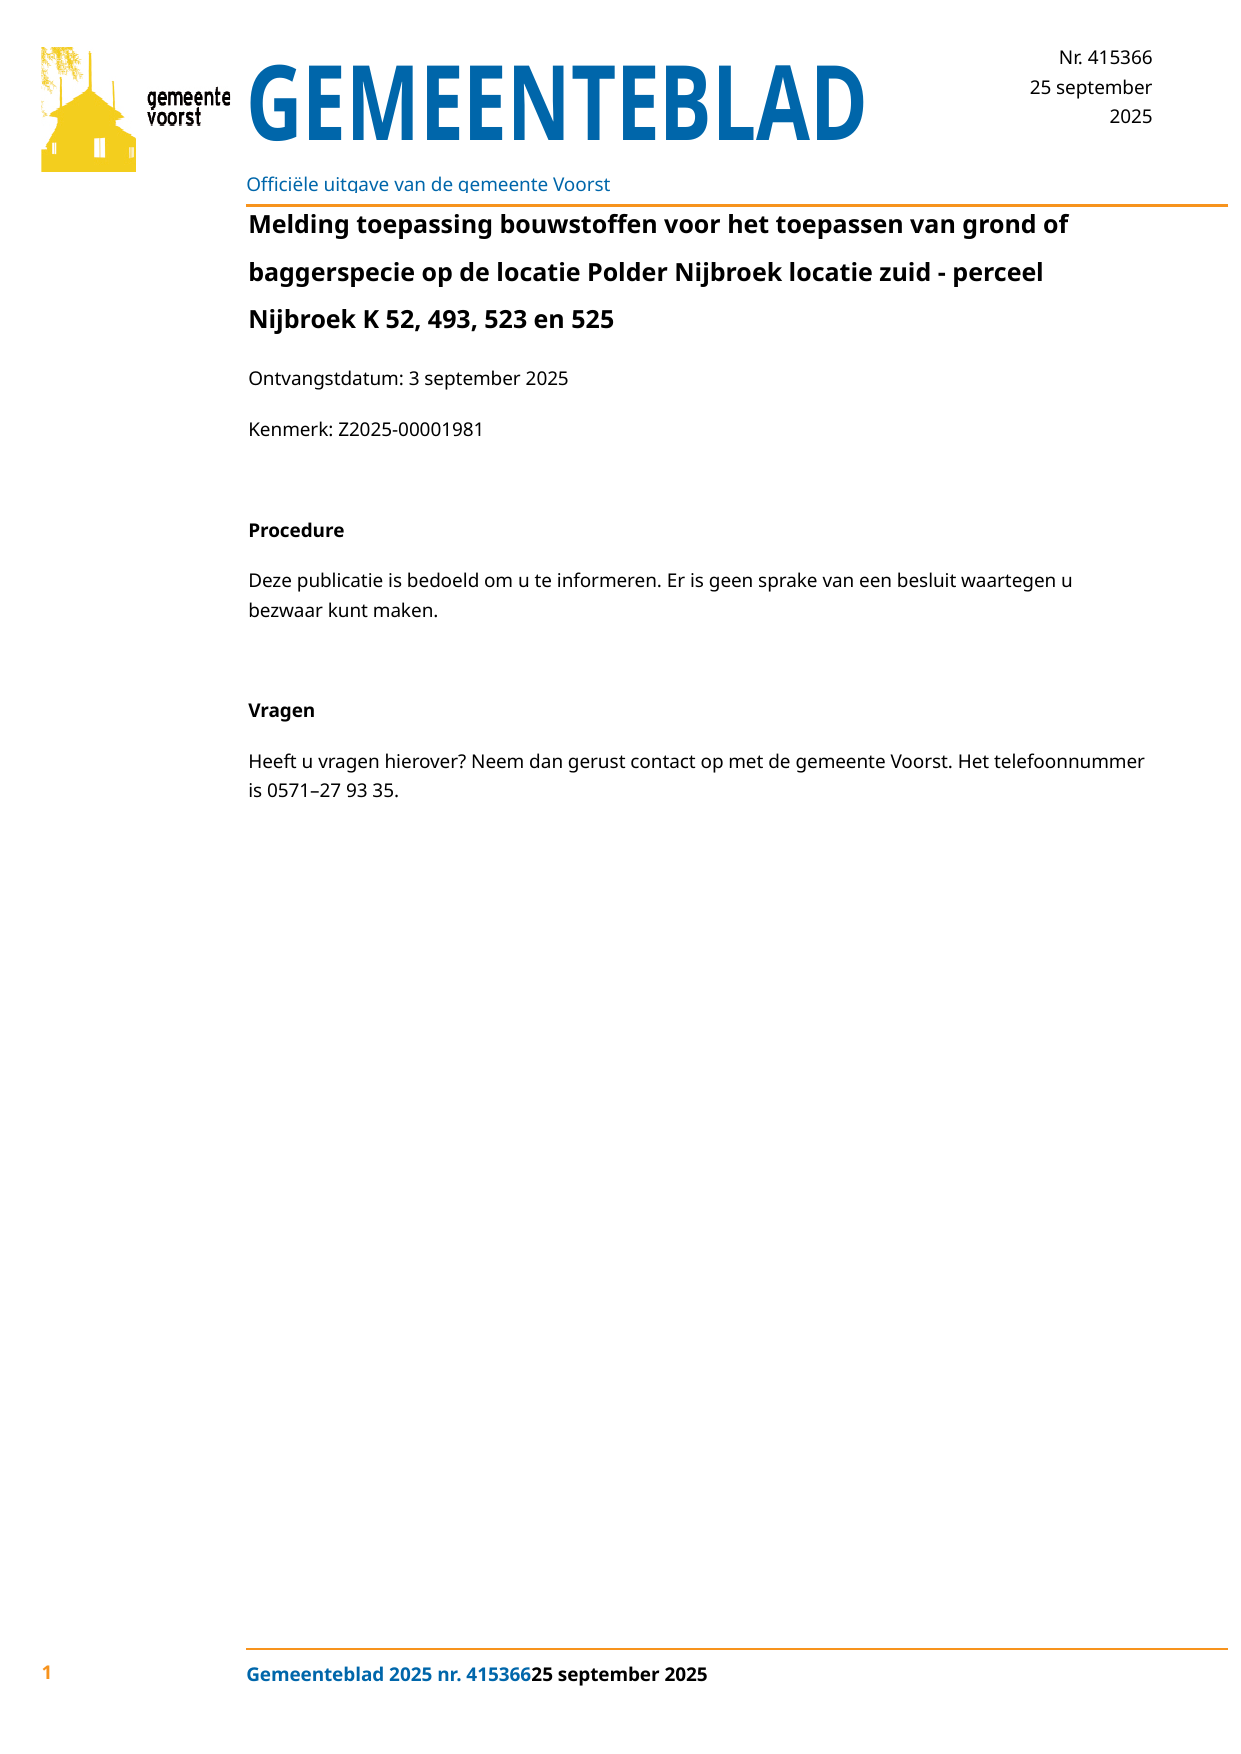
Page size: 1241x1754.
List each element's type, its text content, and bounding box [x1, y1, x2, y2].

text Melding toepassing bouwstoffen voor het toepassen van grond of baggerspecie op de locatie Polder Nijbroek locatie zuid - perceel Nijbroek K 52, 493, 523 en 525 [248, 207, 1152, 336]
text Ontvangstdatum: 3 september 2025 [248, 366, 1152, 391]
text Deze publicatie is bedoeld om u te informeren. Er is geen sprake van een besluit waartegen u bezwaar kunt maken. [248, 567, 1152, 622]
text Vragen [248, 698, 1152, 723]
picture [41, 47, 231, 172]
text Procedure [248, 517, 1152, 542]
text Heeft u vragen hierover? Neem dan gerust contact op met de gemeente Voorst. Het telefoonnummer is 0571–27 93 35. [248, 748, 1152, 803]
text Kenmerk: Z2025-00001981 [248, 416, 1152, 442]
